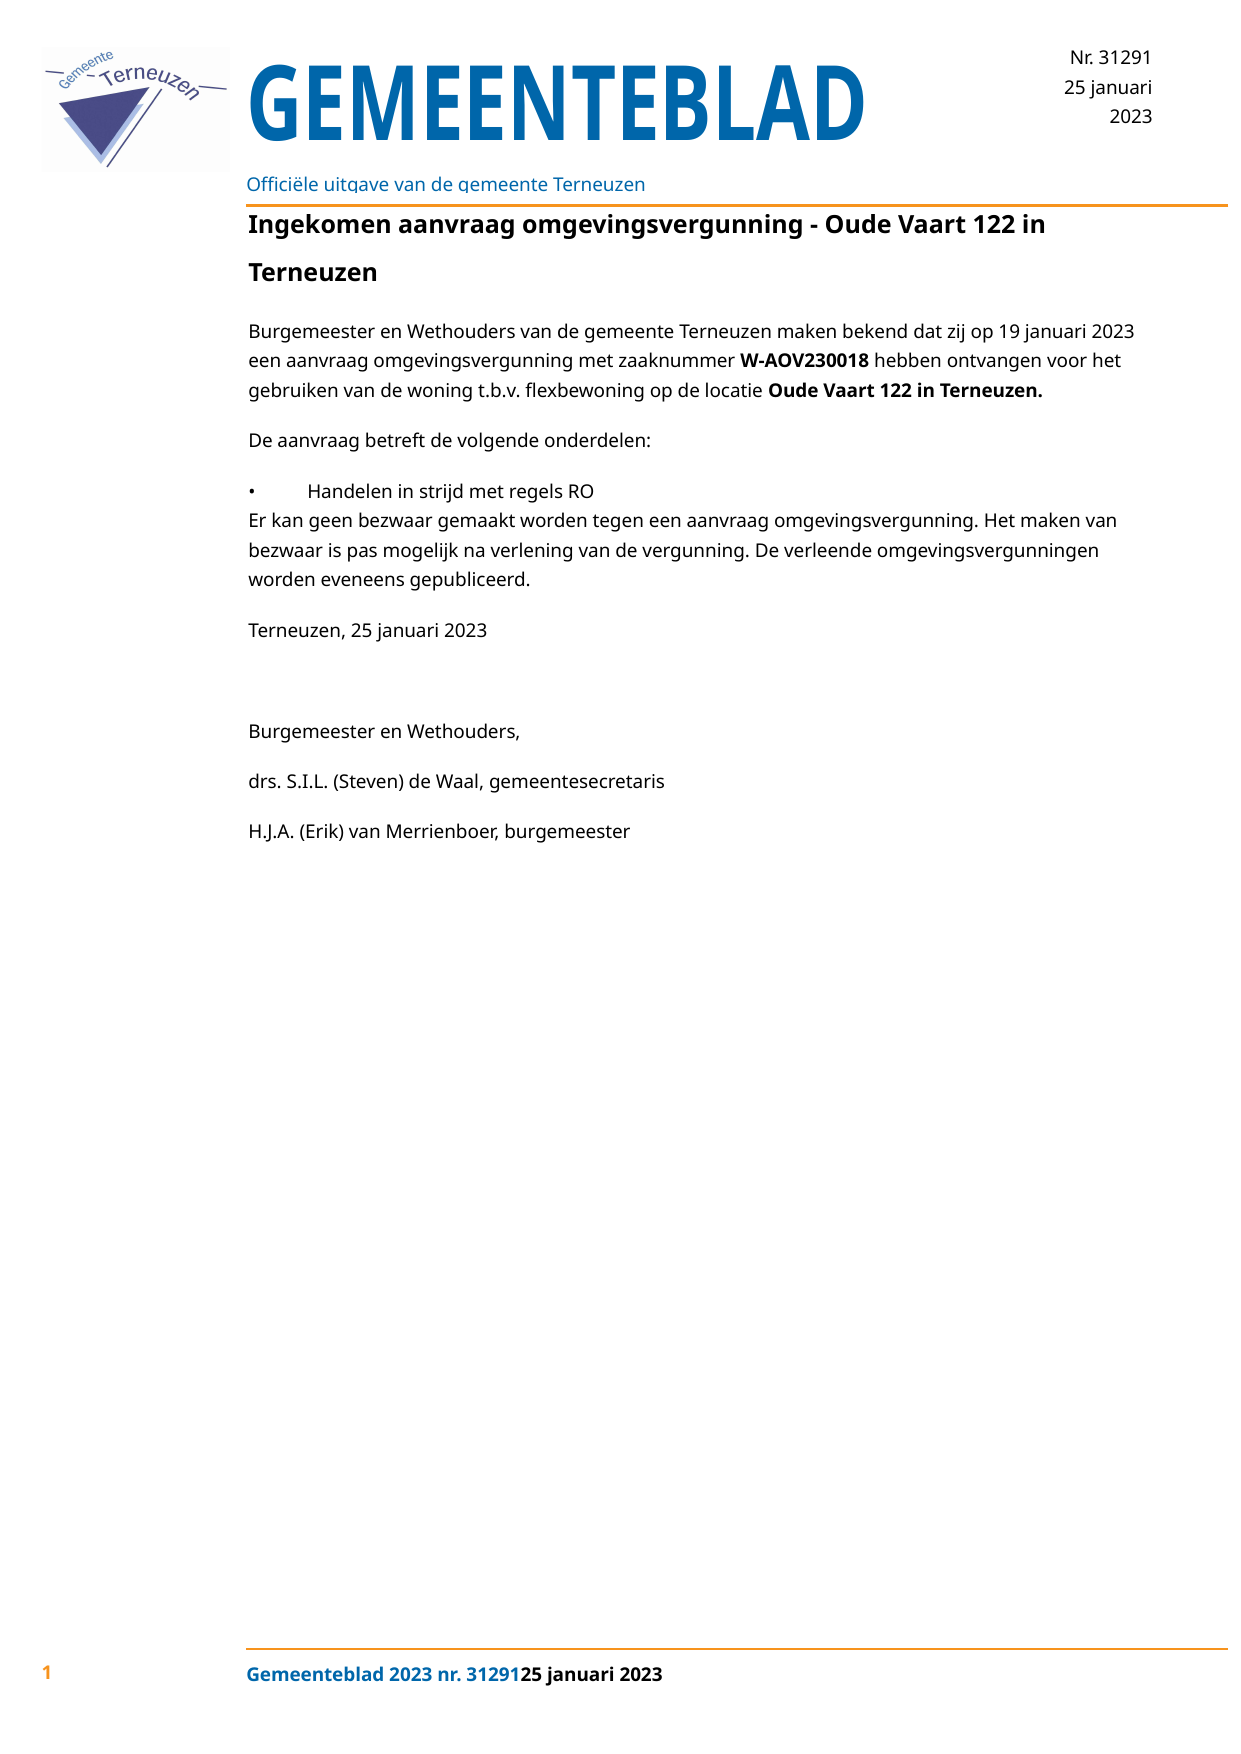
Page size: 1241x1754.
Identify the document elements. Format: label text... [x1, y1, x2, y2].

text De aanvraag betreft de volgende onderdelen: [248, 427, 1152, 453]
text Burgemeester en Wethouders, [248, 718, 1152, 744]
text Ingekomen aanvraag omgevingsvergunning - Oude Vaart 122 in Terneuzen [248, 207, 1152, 288]
text Burgemeester en Wethouders van de gemeente Terneuzen maken bekend dat zij op 19 januari 2023 een aanvraag omgevingsvergunning met zaaknummer W-AOV230018 hebben ontvangen voor het gebruiken van de woning t.b.v. flexbewoning op de locatie Oude Vaart 122 in Terneuzen. [248, 318, 1152, 403]
text Er kan geen bezwaar gemaakt worden tegen een aanvraag omgevingsvergunning. Het maken van bezwaar is pas mogelijk na verlening van de vergunning. De verleende omgevingsvergunningen worden eveneens gepubliceerd. [248, 507, 1152, 592]
text drs. S.I.L. (Steven) de Waal, gemeentesecretaris [248, 768, 1152, 794]
text H.J.A. (Erik) van Merrienboer, burgemeester [248, 819, 1152, 844]
list Handelen in strijd met regels RO [248, 478, 1152, 504]
picture [41, 47, 231, 172]
text Terneuzen, 25 januari 2023 [248, 617, 1152, 643]
